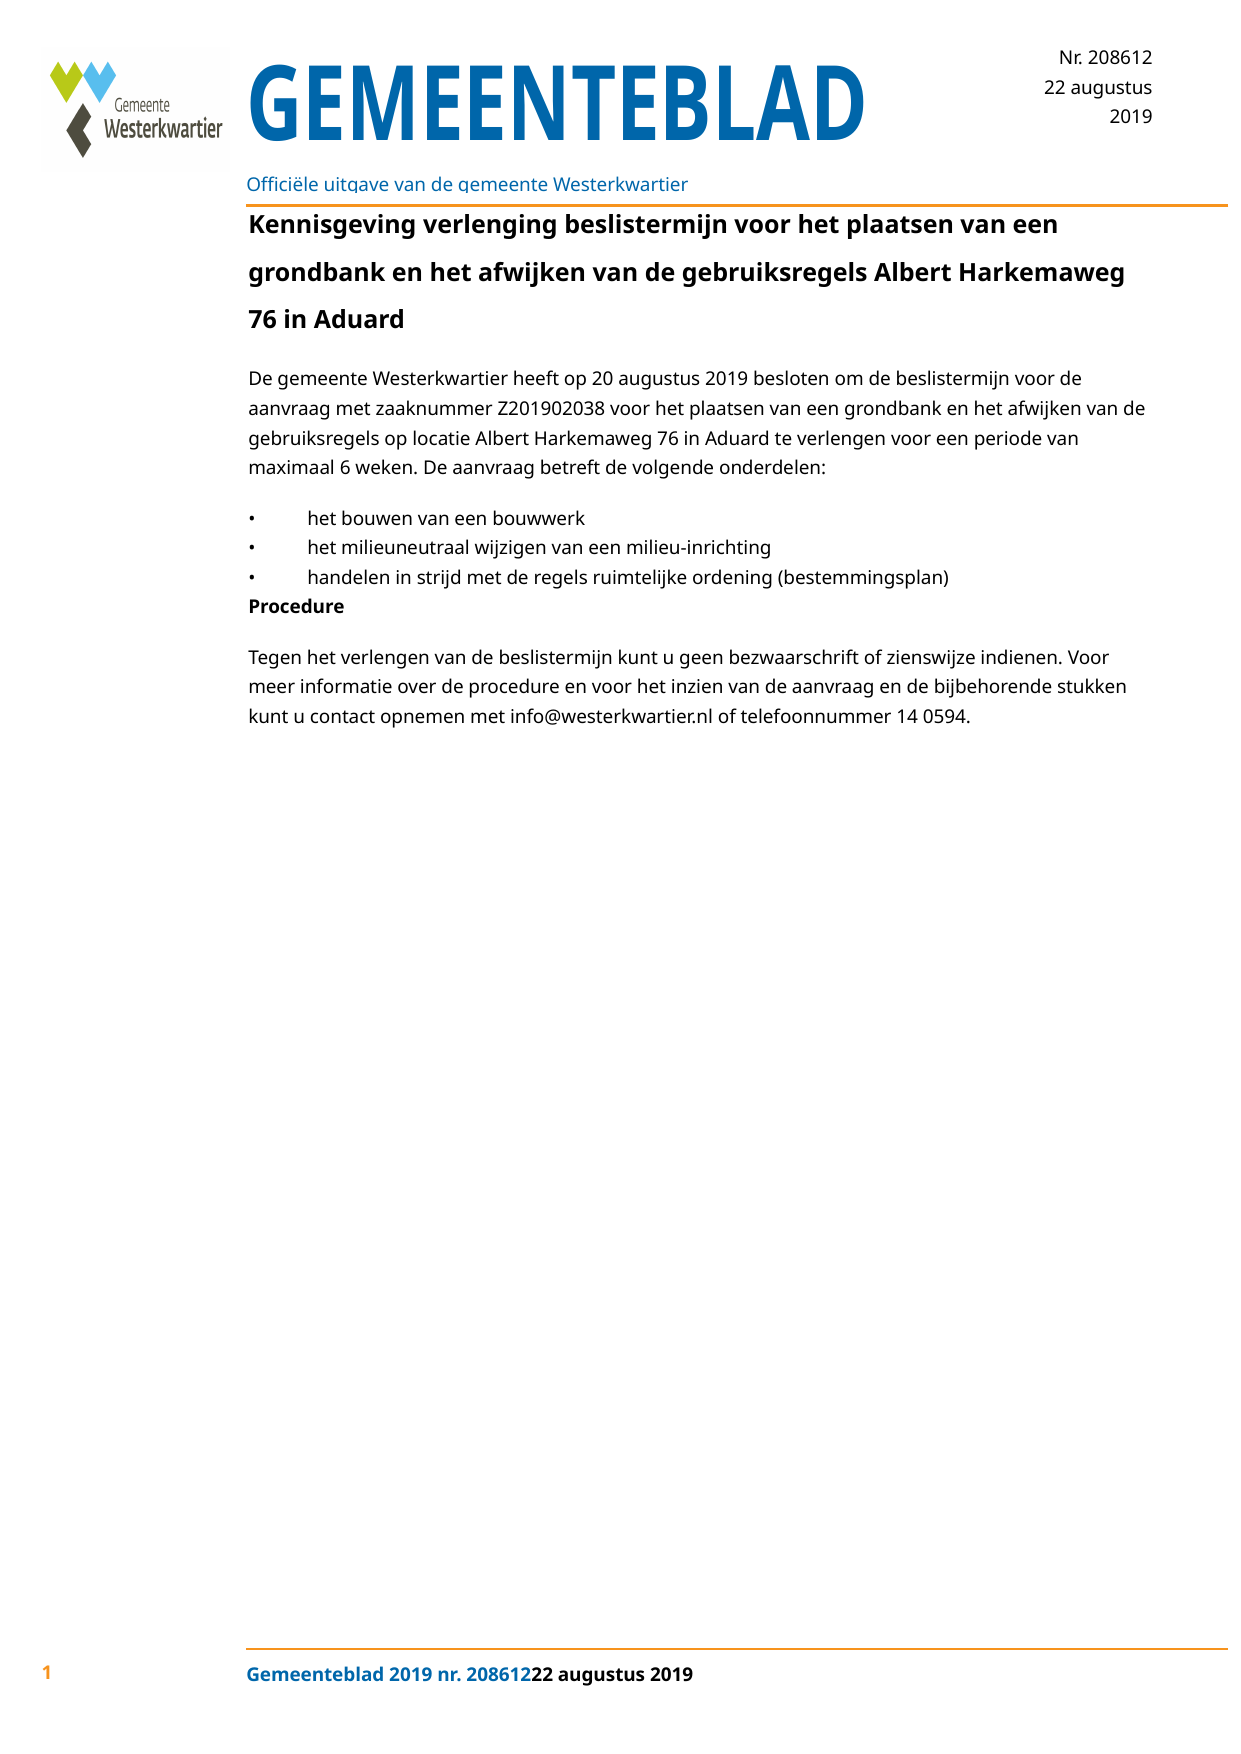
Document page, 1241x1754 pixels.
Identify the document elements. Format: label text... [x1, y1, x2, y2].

text Kennisgeving verlenging beslistermijn voor het plaatsen van een grondbank en het afwijken van de gebruiksregels Albert Harkemaweg 76 in Aduard [248, 207, 1152, 336]
list het milieuneutraal wijzigen van een milieu-inrichting [248, 534, 1152, 560]
text De gemeente Westerkwartier heeft op 20 augustus 2019 besloten om de beslistermijn voor de aanvraag met zaaknummer Z201902038 voor het plaatsen van een grondbank en het afwijken van de gebruiksregels op locatie Albert Harkemaweg 76 in Aduard te verlengen voor een periode van maximaal 6 weken. De aanvraag betreft de volgende onderdelen: [248, 366, 1152, 480]
picture [41, 47, 231, 172]
list handelen in strijd met de regels ruimtelijke ordening (bestemmingsplan) [248, 564, 1152, 589]
text Procedure [248, 593, 1152, 619]
list het bouwen van een bouwwerk [248, 505, 1152, 530]
text Tegen het verlengen van de beslistermijn kunt u geen bezwaarschrift of zienswijze indienen. Voor meer informatie over de procedure en voor het inzien van de aanvraag en de bijbehorende stukken kunt u contact opnemen met info@westerkwartier.nl of telefoonnummer 14 0594. [248, 644, 1152, 729]
